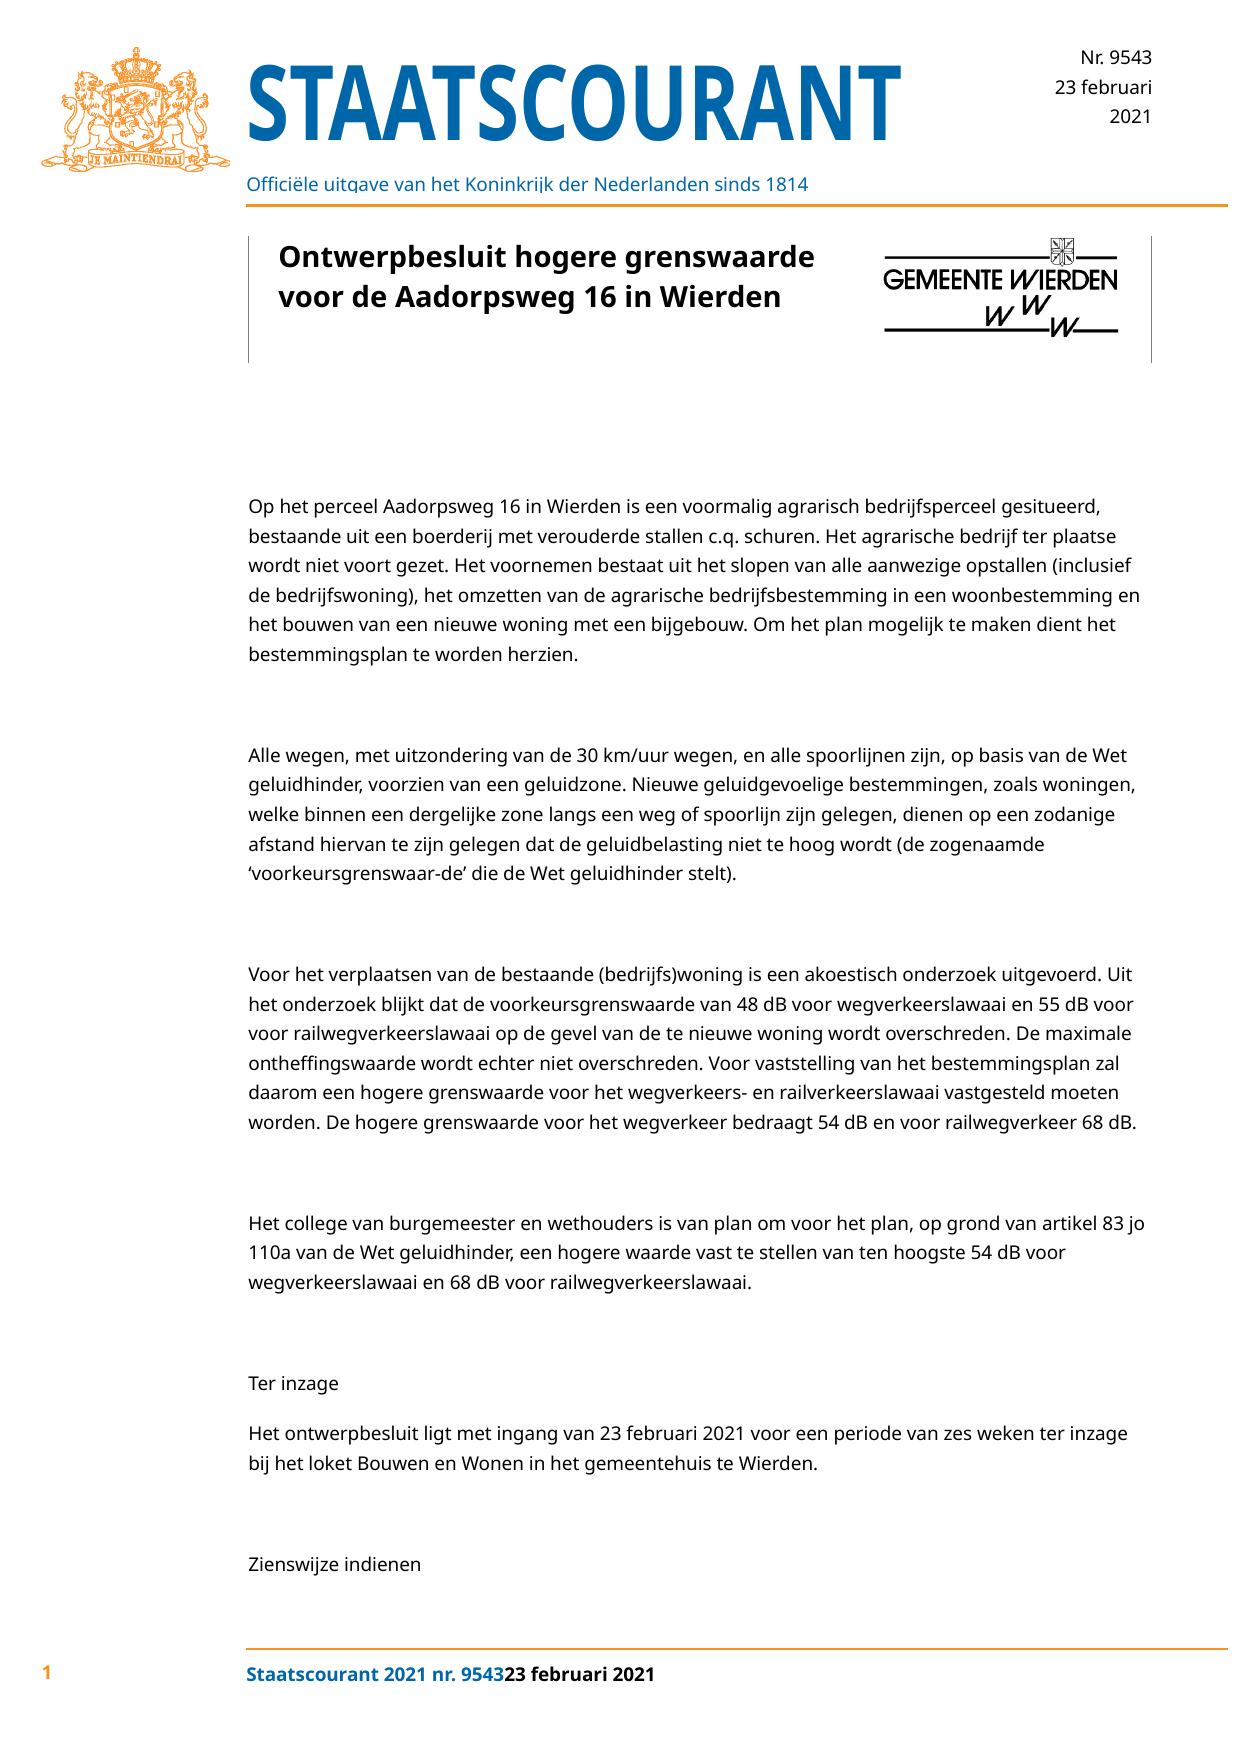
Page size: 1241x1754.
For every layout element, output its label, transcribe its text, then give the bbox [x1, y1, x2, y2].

table_header Ontwerpbesluit hogere grenswaarde voor de Aadorpsweg 16 in Wierden [249, 236, 850, 363]
picture [41, 47, 231, 172]
text Ter inzage [248, 1370, 1152, 1396]
text Voor het verplaatsen van de bestaande (bedrijfs)woning is een akoestisch onderzoek uitgevoerd. Uit het onderzoek blijkt dat de voorkeursgrenswaarde van 48 dB voor wegverkeerslawaai en 55 dB voor voor railwegverkeerslawaai op de gevel van de te nieuwe woning wordt overschreden. De maximale ontheffingswaarde wordt echter niet overschreden. Voor vaststelling van het bestemmingsplan zal daarom een hogere grenswaarde voor het wegverkeers- en railverkeerslawaai vastgesteld moeten worden. De hogere grenswaarde voor het wegverkeer bedraagt 54 dB en voor railwegverkeer 68 dB. [248, 961, 1152, 1135]
text Op het perceel Aadorpsweg 16 in Wierden is een voormalig agrarisch bedrijfsperceel gesitueerd, bestaande uit een boerderij met verouderde stallen c.q. schuren. Het agrarische bedrijf ter plaatse wordt niet voort gezet. Het voornemen bestaat uit het slopen van alle aanwezige opstallen (inclusief de bedrijfswoning), het omzetten van de agrarische bedrijfsbestemming in een woonbestemming en het bouwen van een nieuwe woning met een bijgebouw. Om het plan mogelijk te maken dient het bestemmingsplan te worden herzien. [248, 493, 1152, 667]
text Het college van burgemeester en wethouders is van plan om voor het plan, op grond van artikel 83 jo 110a van de Wet geluidhinder, een hogere waarde vast te stellen van ten hoogste 54 dB voor wegverkeerslawaai en 68 dB voor railwegverkeerslawaai. [248, 1210, 1152, 1295]
text Het ontwerpbesluit ligt met ingang van 23 februari 2021 voor een periode van zes weken ter inzage bij het loket Bouwen en Wonen in het gemeentehuis te Wierden. [248, 1420, 1152, 1476]
text Zienswijze indienen [248, 1551, 1152, 1576]
text Alle wegen, met uitzondering van de 30 km/uur wegen, en alle spoorlijnen zijn, op basis van de Wet geluidhinder, voorzien van een geluidzone. Nieuwe geluidgevoelige bestemmingen, zoals woningen, welke binnen een dergelijke zone langs een weg of spoorlijn zijn gelegen, dienen op een zodanige afstand hiervan te zijn gelegen dat de geluidbelasting niet te hoog wordt (de zogenaamde ‘voorkeursgrenswaar-de’ die de Wet geluidhinder stelt). [248, 742, 1152, 886]
table_header [850, 236, 1151, 363]
picture [882, 236, 1119, 338]
